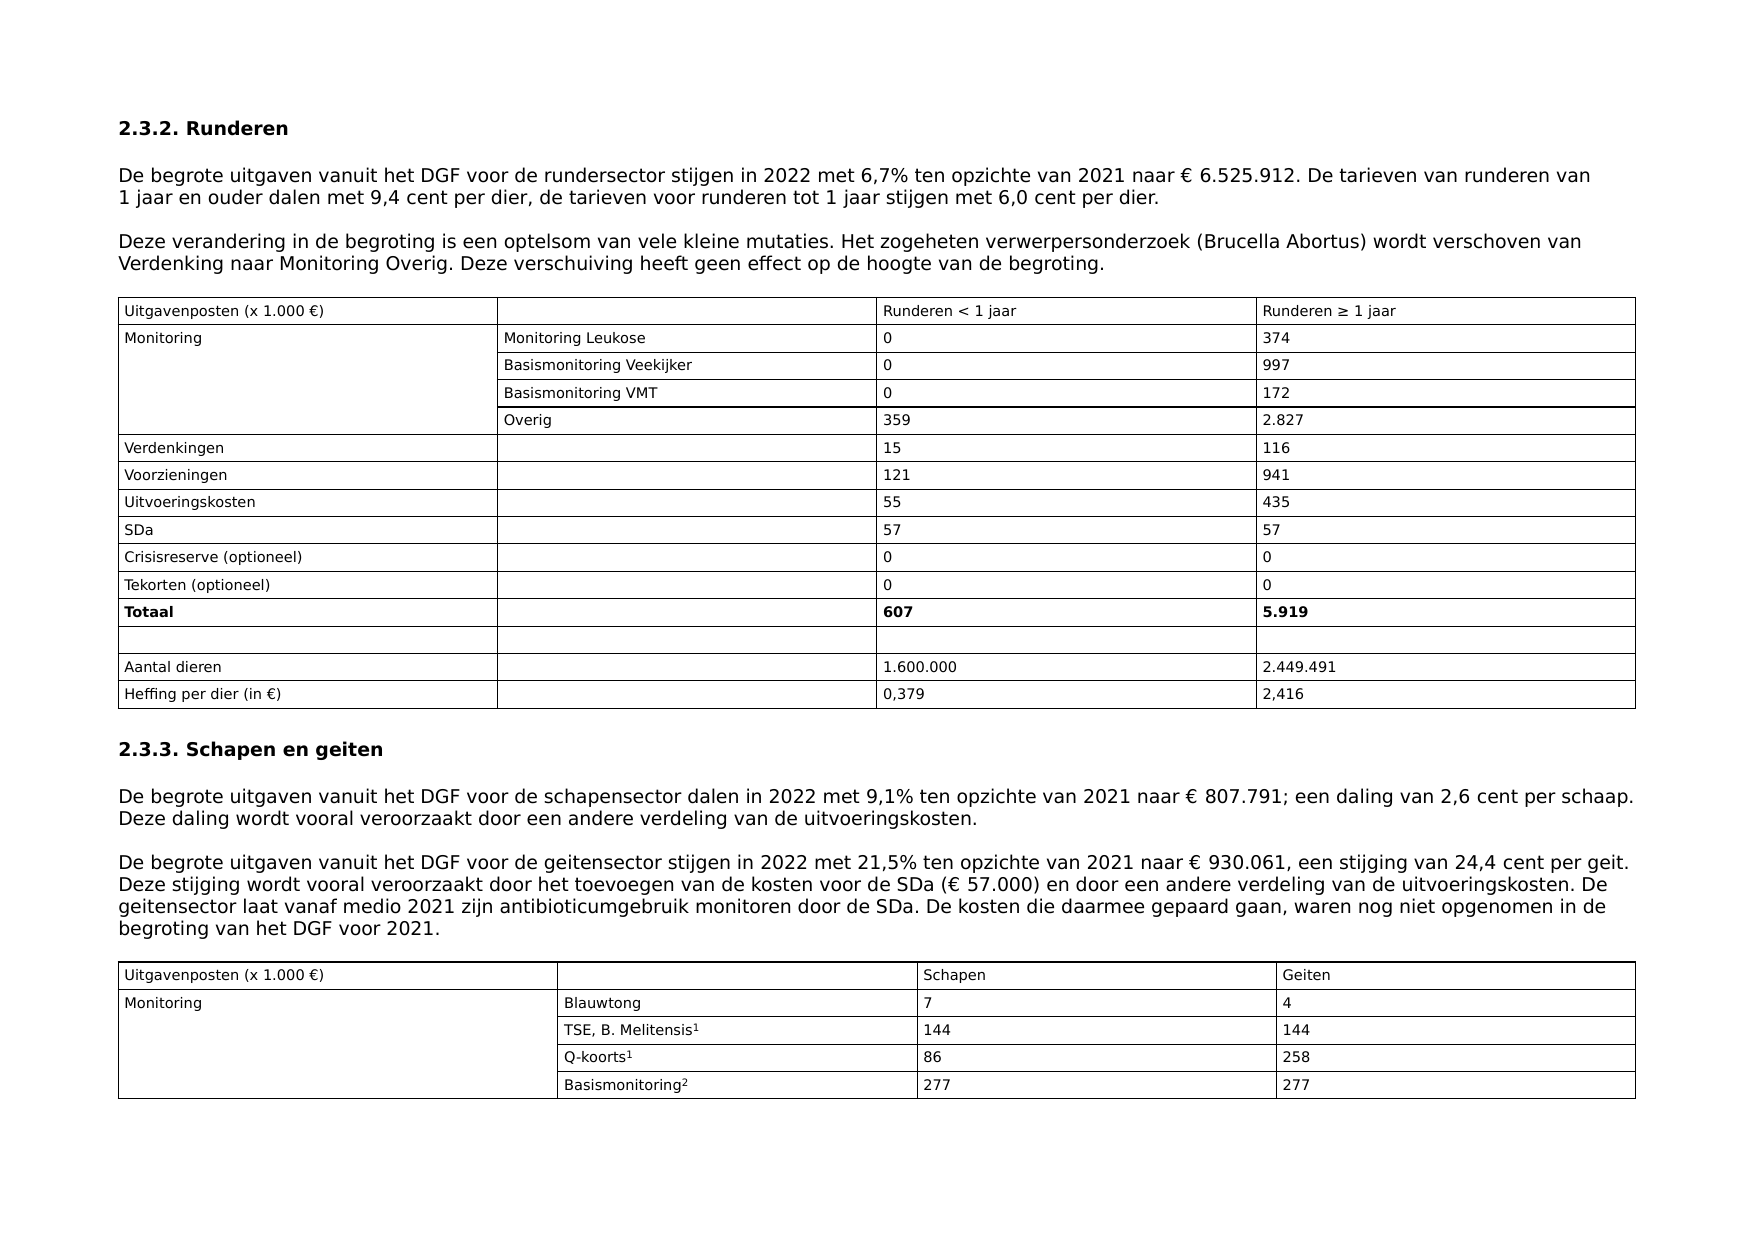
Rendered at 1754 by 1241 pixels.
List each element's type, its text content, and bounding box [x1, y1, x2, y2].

table_header Runderen ≥ 1 jaar [1257, 298, 1635, 324]
table_cell 15 [877, 435, 1256, 461]
table_cell 5.919 [1257, 599, 1635, 626]
table_cell 0 [877, 544, 1256, 571]
table_cell 997 [1257, 353, 1635, 379]
table_cell 1.600.000 [877, 654, 1256, 680]
table_cell 277 [918, 1072, 1276, 1098]
table_cell 57 [1257, 517, 1635, 543]
table_header Uitgavenposten (x 1.000 €) [119, 963, 557, 989]
table_header [498, 298, 876, 324]
table_cell Monitoring [119, 325, 497, 434]
table_cell 0 [877, 572, 1256, 598]
table_cell 172 [1257, 380, 1635, 406]
table_cell [1257, 627, 1635, 653]
text De begrote uitgaven vanuit het DGF voor de geitensector stijgen in 2022 met 21,5% ten opzichte van 2021 naar € 930.061, een stijging van 24,4 cent per geit. Deze stijging wordt vooral veroorzaakt door het toevoegen van de kosten voor de SDa (€ 57.000) en door een andere verdeling van de uitvoeringskosten. De geitensector laat vanaf medio 2021 zijn antibioticumgebruik monitoren door de SDa. De kosten die daarmee gepaard gaan, waren nog niet opgenomen in de begroting van het DGF voor 2021. [118, 852, 1636, 939]
text De begrote uitgaven vanuit het DGF voor de rundersector stijgen in 2022 met 6,7% ten opzichte van 2021 naar € 6.525.912. De tarieven van runderen van 1 jaar en ouder dalen met 9,4 cent per dier, de tarieven voor runderen tot 1 jaar stijgen met 6,0 cent per dier. [118, 165, 1636, 209]
table_cell [498, 435, 876, 461]
table_cell Basismonitoring2 [558, 1072, 917, 1098]
table_cell Blauwtong [558, 990, 917, 1016]
subtitle 2.3.2. Runderen [118, 118, 1636, 140]
table_cell 0,379 [877, 681, 1256, 708]
table_header [558, 963, 917, 989]
table_cell 116 [1257, 435, 1635, 461]
table_cell 374 [1257, 325, 1635, 352]
table_cell 2.449.491 [1257, 654, 1635, 680]
subtitle 2.3.3. Schapen en geiten [118, 739, 1636, 761]
table_cell Basismonitoring VMT [498, 380, 876, 406]
table_cell Voorzieningen [119, 462, 497, 488]
table_cell Uitvoeringskosten [119, 490, 497, 516]
table_cell Tekorten (optioneel) [119, 572, 497, 598]
table_cell Q-koorts1 [558, 1045, 917, 1071]
table_cell [498, 517, 876, 543]
table_cell 2.827 [1257, 408, 1635, 434]
table_cell 121 [877, 462, 1256, 488]
table_cell [498, 599, 876, 626]
table_cell 4 [1277, 990, 1635, 1016]
table_cell [498, 627, 876, 653]
table_cell 0 [877, 325, 1256, 352]
table_cell [498, 544, 876, 571]
table_cell 0 [877, 380, 1256, 406]
table_header Runderen < 1 jaar [877, 298, 1256, 324]
table_cell Verdenkingen [119, 435, 497, 461]
table_cell 941 [1257, 462, 1635, 488]
table_header Uitgavenposten (x 1.000 €) [119, 298, 497, 324]
table_cell 277 [1277, 1072, 1635, 1098]
table_cell Crisisreserve (optioneel) [119, 544, 497, 571]
table_cell 607 [877, 599, 1256, 626]
text De begrote uitgaven vanuit het DGF voor de schapensector dalen in 2022 met 9,1% ten opzichte van 2021 naar € 807.791; een daling van 2,6 cent per schaap. Deze daling wordt vooral veroorzaakt door een andere verdeling van de uitvoeringskosten. [118, 786, 1636, 830]
table_cell 0 [1257, 544, 1635, 571]
table_cell Monitoring Leukose [498, 325, 876, 352]
table_cell 0 [1257, 572, 1635, 598]
table_cell Basismonitoring Veekijker [498, 353, 876, 379]
table_cell 258 [1277, 1045, 1635, 1071]
table_cell [877, 627, 1256, 653]
table_cell Aantal dieren [119, 654, 497, 680]
table_cell Heffing per dier (in €) [119, 681, 497, 708]
table_cell 359 [877, 408, 1256, 434]
table_cell Monitoring [119, 990, 557, 1098]
table_cell SDa [119, 517, 497, 543]
table_cell [498, 572, 876, 598]
table_cell 57 [877, 517, 1256, 543]
text Deze verandering in de begroting is een optelsom van vele kleine mutaties. Het zogeheten verwerpersonderzoek (Brucella Abortus) wordt verschoven van Verdenking naar Monitoring Overig. Deze verschuiving heeft geen effect op de hoogte van de begroting. [118, 231, 1636, 275]
table_cell [498, 490, 876, 516]
table_cell 7 [918, 990, 1276, 1016]
table_cell 2,416 [1257, 681, 1635, 708]
table_header Schapen [918, 963, 1276, 989]
table_cell 435 [1257, 490, 1635, 516]
table_cell 144 [918, 1017, 1276, 1043]
table_header Geiten [1277, 963, 1635, 989]
table_cell 144 [1277, 1017, 1635, 1043]
table_cell 0 [877, 353, 1256, 379]
table_cell [119, 627, 497, 653]
table_cell Totaal [119, 599, 497, 626]
table_cell TSE, B. Melitensis1 [558, 1017, 917, 1043]
table_cell Overig [498, 408, 876, 434]
table_cell 86 [918, 1045, 1276, 1071]
table_cell [498, 654, 876, 680]
table_cell [498, 462, 876, 488]
table_cell [498, 681, 876, 708]
table_cell 55 [877, 490, 1256, 516]
